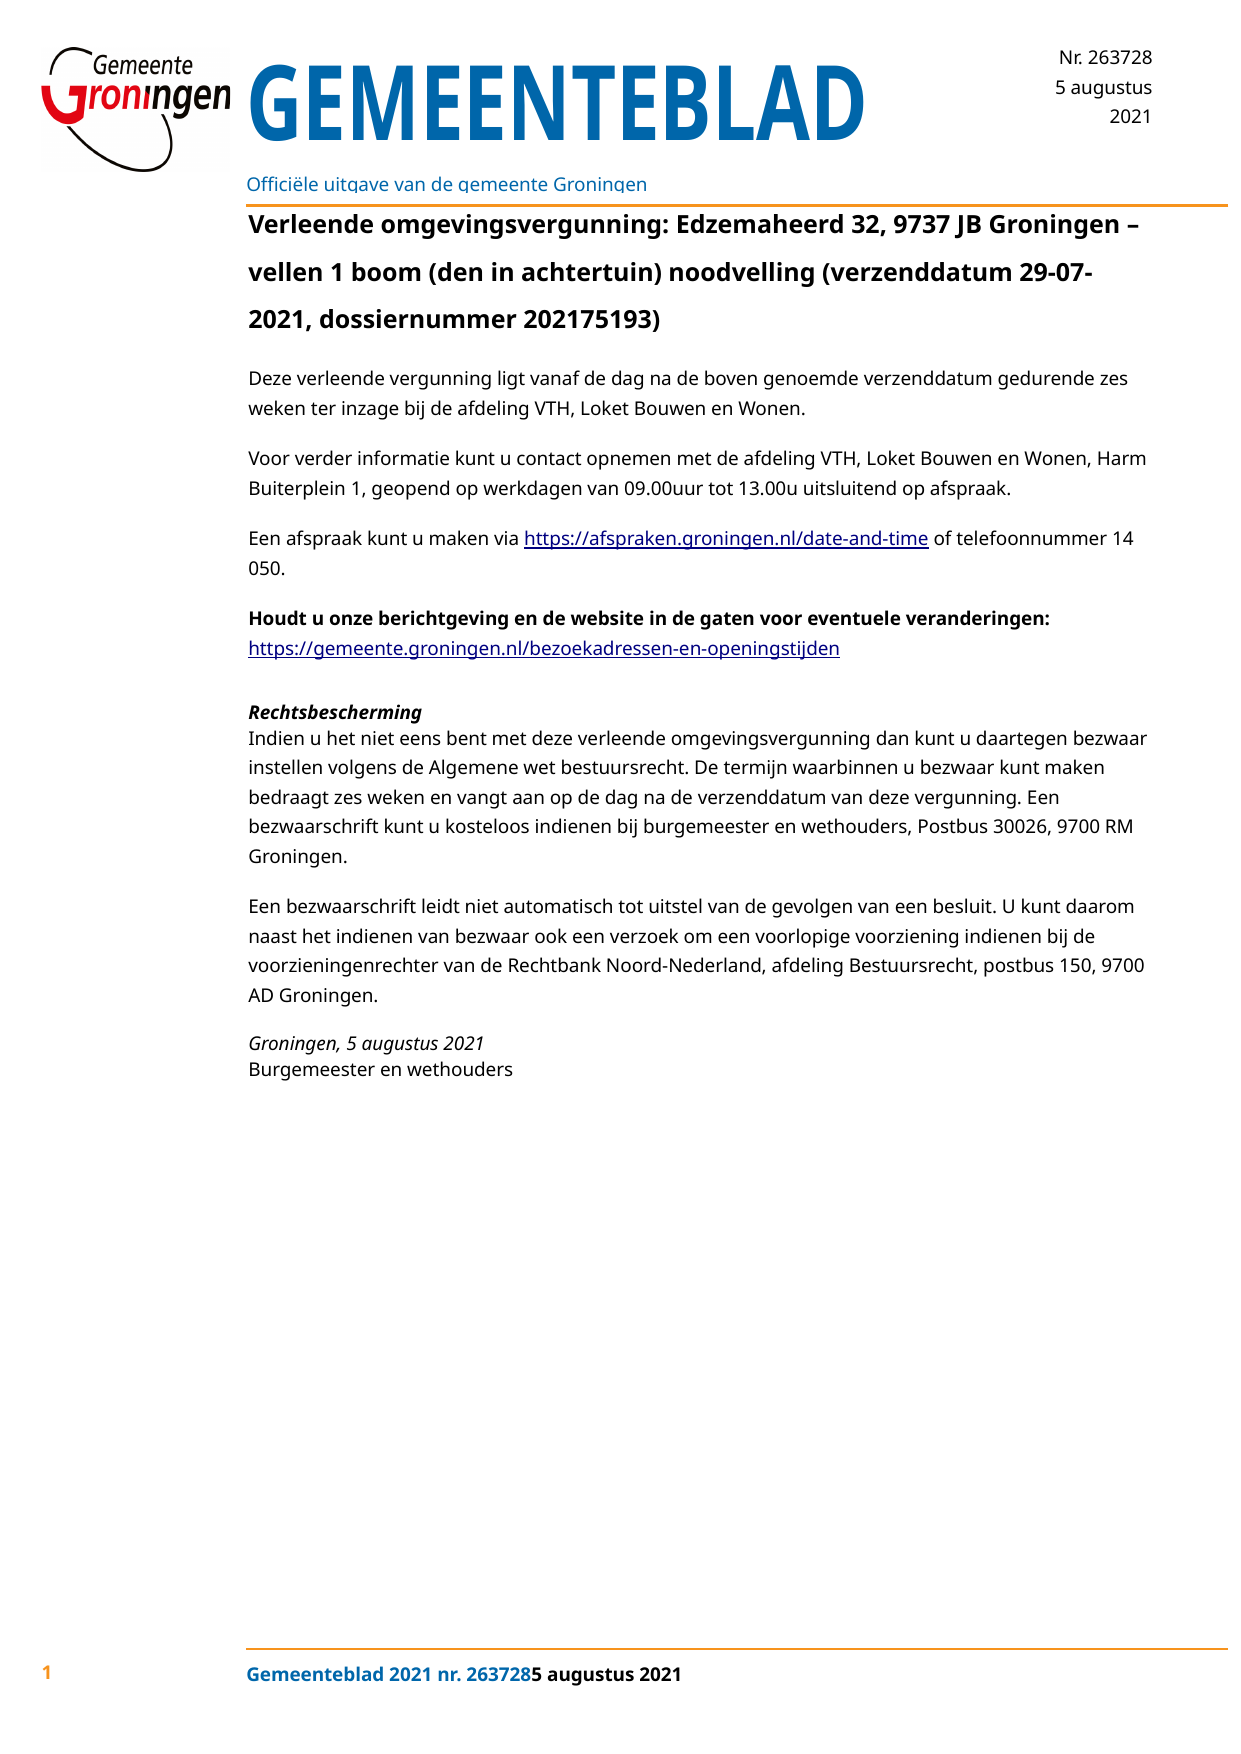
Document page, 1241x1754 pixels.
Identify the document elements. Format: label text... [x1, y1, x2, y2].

text Rechtsbescherming [248, 699, 1152, 725]
text Een afspraak kunt u maken via https://afspraken.groningen.nl/date-and-time of telefoonnummer 14 050. [248, 526, 1152, 581]
text Groningen, 5 augustus 2021 [248, 1030, 1152, 1056]
text Verleende omgevingsvergunning: Edzemaheerd 32, 9737 JB Groningen – vellen 1 boom (den in achtertuin) noodvelling (verzenddatum 29-07-2021, dossiernummer 202175193) [248, 207, 1152, 336]
text Burgemeester en wethouders [248, 1056, 1152, 1082]
picture [41, 47, 231, 172]
text Deze verleende vergunning ligt vanaf de dag na de boven genoemde verzenddatum gedurende zes weken ter inzage bij de afdeling VTH, Loket Bouwen en Wonen. [248, 366, 1152, 421]
text Een bezwaarschrift leidt niet automatisch tot uitstel van de gevolgen van een besluit. U kunt daarom naast het indienen van bezwaar ook een verzoek om een voorlopige voorziening indienen bij de voorzieningenrechter van de Rechtbank Noord-Nederland, afdeling Bestuursrecht, postbus 150, 9700 AD Groningen. [248, 893, 1152, 1008]
text Houdt u onze berichtgeving en de website in de gaten voor eventuele veranderingen: https://gemeente.groningen.nl/bezoekadressen-en-openingstijden [248, 606, 1152, 661]
text Voor verder informatie kunt u contact opnemen met de afdeling VTH, Loket Bouwen en Wonen, Harm Buiterplein 1, geopend op werkdagen van 09.00uur tot 13.00u uitsluitend op afspraak. [248, 446, 1152, 501]
text Indien u het niet eens bent met deze verleende omgevingsvergunning dan kunt u daartegen bezwaar instellen volgens de Algemene wet bestuursrecht. De termijn waarbinnen u bezwaar kunt maken bedraagt zes weken en vangt aan op de dag na de verzenddatum van deze vergunning. Een bezwaarschrift kunt u kosteloos indienen bij burgemeester en wethouders, Postbus 30026, 9700 RM Groningen. [248, 725, 1152, 869]
